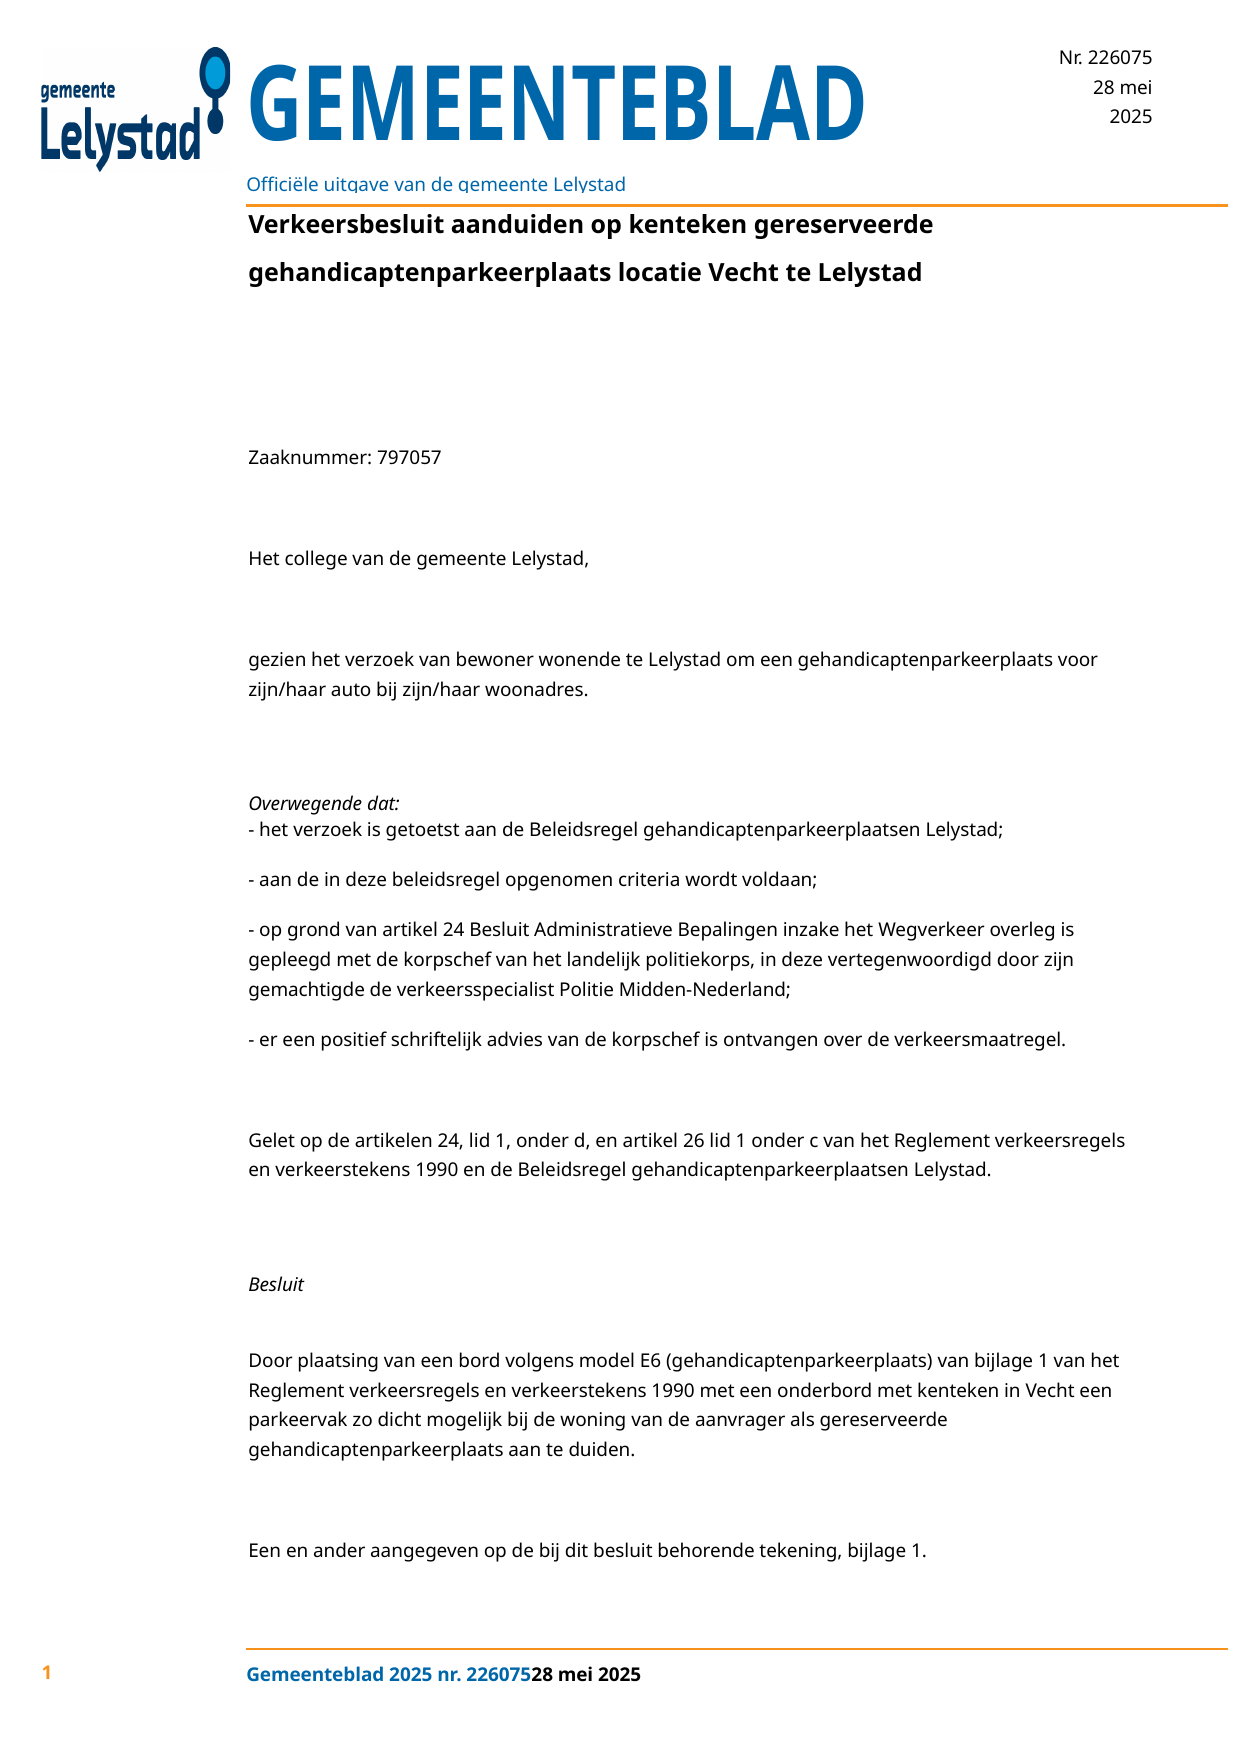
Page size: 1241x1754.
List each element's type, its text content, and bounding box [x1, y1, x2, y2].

text Zaaknummer: 797057 [248, 444, 1152, 470]
text - het verzoek is getoetst aan de Beleidsregel gehandicaptenparkeerplaatsen Lelystad; [248, 816, 1152, 842]
text Door plaatsing van een bord volgens model E6 (gehandicaptenparkeerplaats) van bijlage 1 van het Reglement verkeersregels en verkeerstekens 1990 met een onderbord met kenteken in Vecht een parkeervak zo dicht mogelijk bij de woning van de aanvrager als gereserveerde gehandicaptenparkeerplaats aan te duiden. [248, 1347, 1152, 1462]
text Het college van de gemeente Lelystad, [248, 545, 1152, 571]
text Overwegende dat: [248, 790, 1152, 816]
picture [41, 47, 231, 172]
text - er een positief schriftelijk advies van de korpschef is ontvangen over de verkeersmaatregel. [248, 1026, 1152, 1052]
text - aan de in deze beleidsregel opgenomen criteria wordt voldaan; [248, 866, 1152, 892]
text Gelet op de artikelen 24, lid 1, onder d, en artikel 26 lid 1 onder c van het Reglement verkeersregels en verkeerstekens 1990 en de Beleidsregel gehandicaptenparkeerplaatsen Lelystad. [248, 1127, 1152, 1182]
text Een en ander aangegeven op de bij dit besluit behorende tekening, bijlage 1. [248, 1537, 1152, 1562]
text - op grond van artikel 24 Besluit Administratieve Bepalingen inzake het Wegverkeer overleg is gepleegd met de korpschef van het landelijk politiekorps, in deze vertegenwoordigd door zijn gemachtigde de verkeersspecialist Politie Midden-Nederland; [248, 917, 1152, 1002]
text gezien het verzoek van bewoner wonende te Lelystad om een gehandicaptenparkeerplaats voor zijn/haar auto bij zijn/haar woonadres. [248, 646, 1152, 701]
text Verkeersbesluit aanduiden op kenteken gereserveerde gehandicaptenparkeerplaats locatie Vecht te Lelystad [248, 207, 1152, 288]
text Besluit [248, 1271, 1152, 1297]
